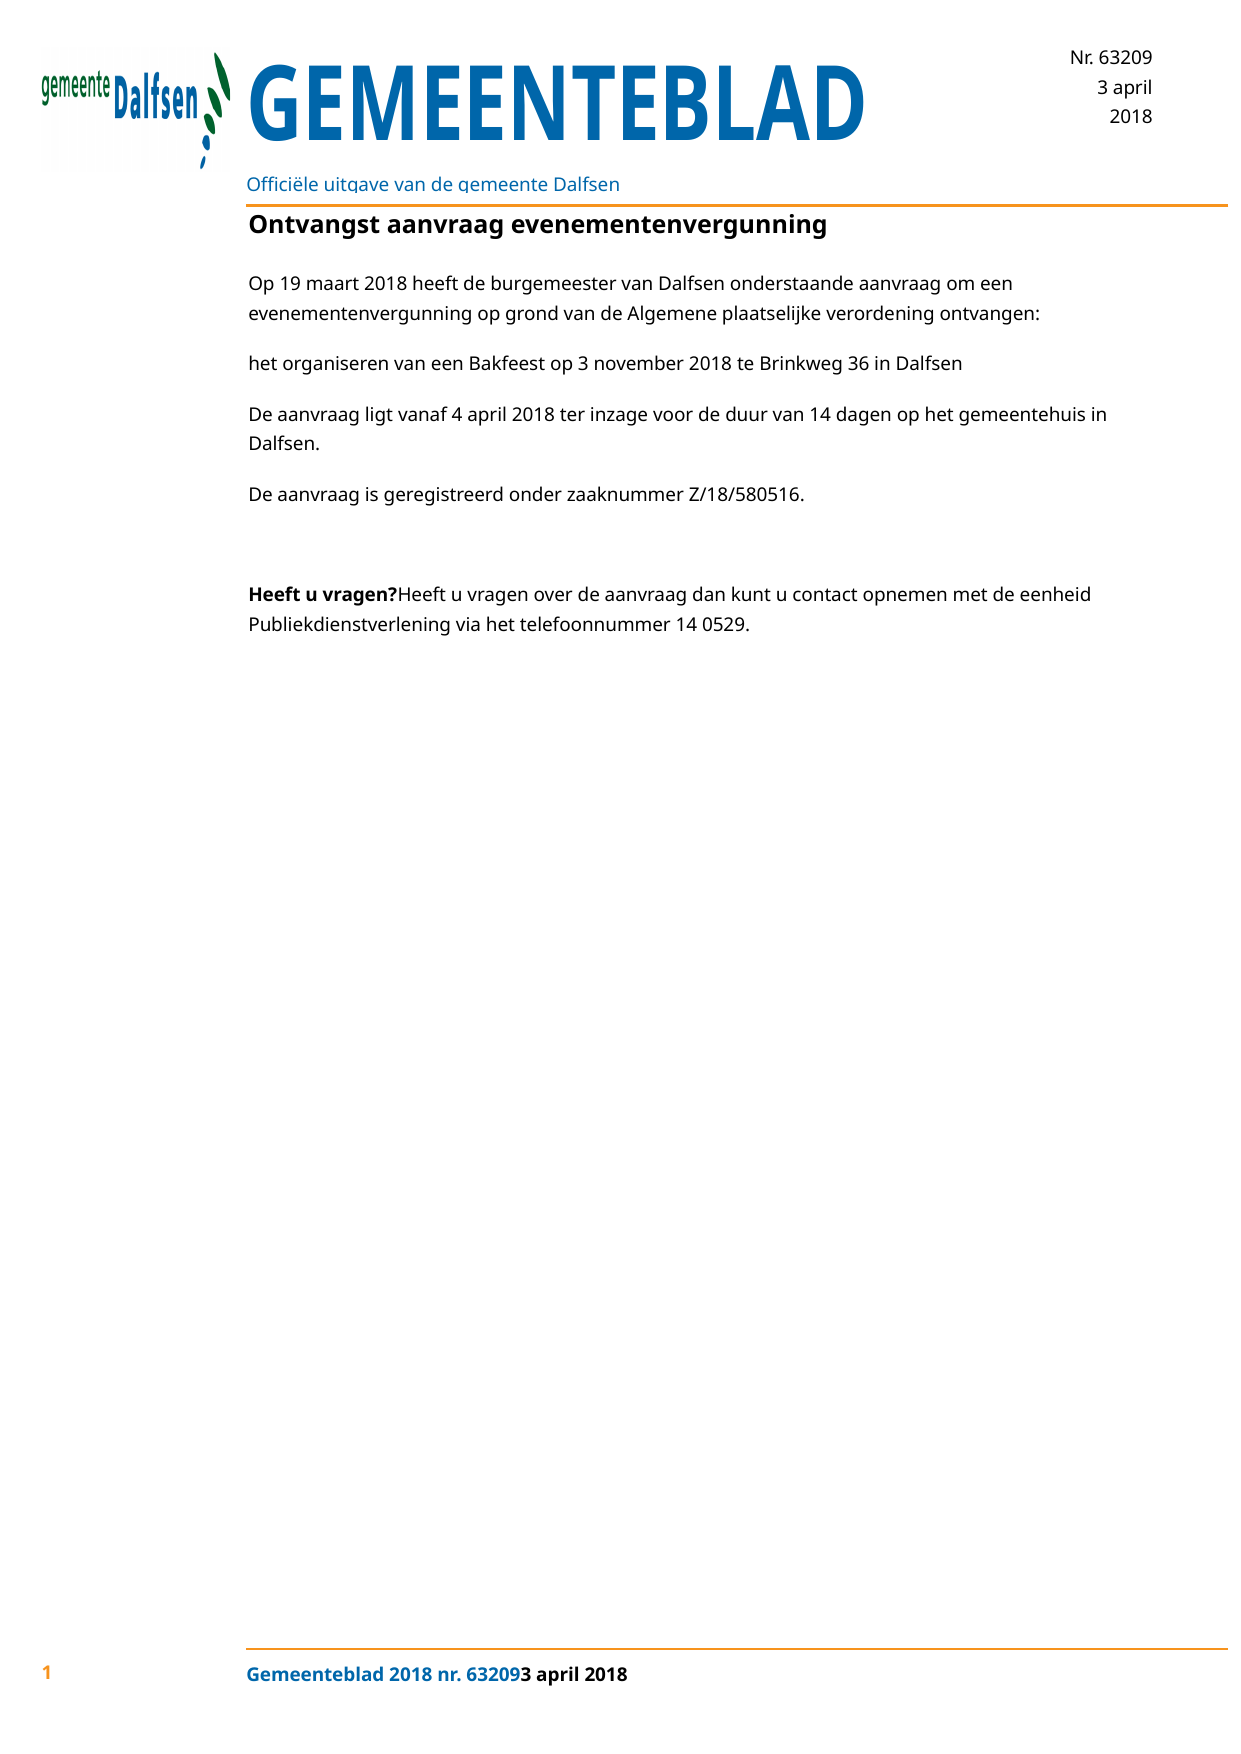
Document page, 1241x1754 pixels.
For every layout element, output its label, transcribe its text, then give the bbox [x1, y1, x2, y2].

text Ontvangst aanvraag evenementenvergunning [248, 207, 1152, 241]
text het organiseren van een Bakfeest op 3 november 2018 te Brinkweg 36 in Dalfsen [248, 350, 1152, 376]
text Op 19 maart 2018 heeft de burgemeester van Dalfsen onderstaande aanvraag om een evenementenvergunning op grond van de Algemene plaatselijke verordening ontvangen: [248, 270, 1152, 326]
text Heeft u vragen?Heeft u vragen over de aanvraag dan kunt u contact opnemen met de eenheid Publiekdienstverlening via het telefoonnummer 14 0529. [248, 582, 1152, 637]
text De aanvraag ligt vanaf 4 april 2018 ter inzage voor de duur van 14 dagen op het gemeentehuis in Dalfsen. [248, 401, 1152, 456]
picture [41, 47, 231, 172]
text De aanvraag is geregistreerd onder zaaknummer Z/18/580516. [248, 481, 1152, 506]
